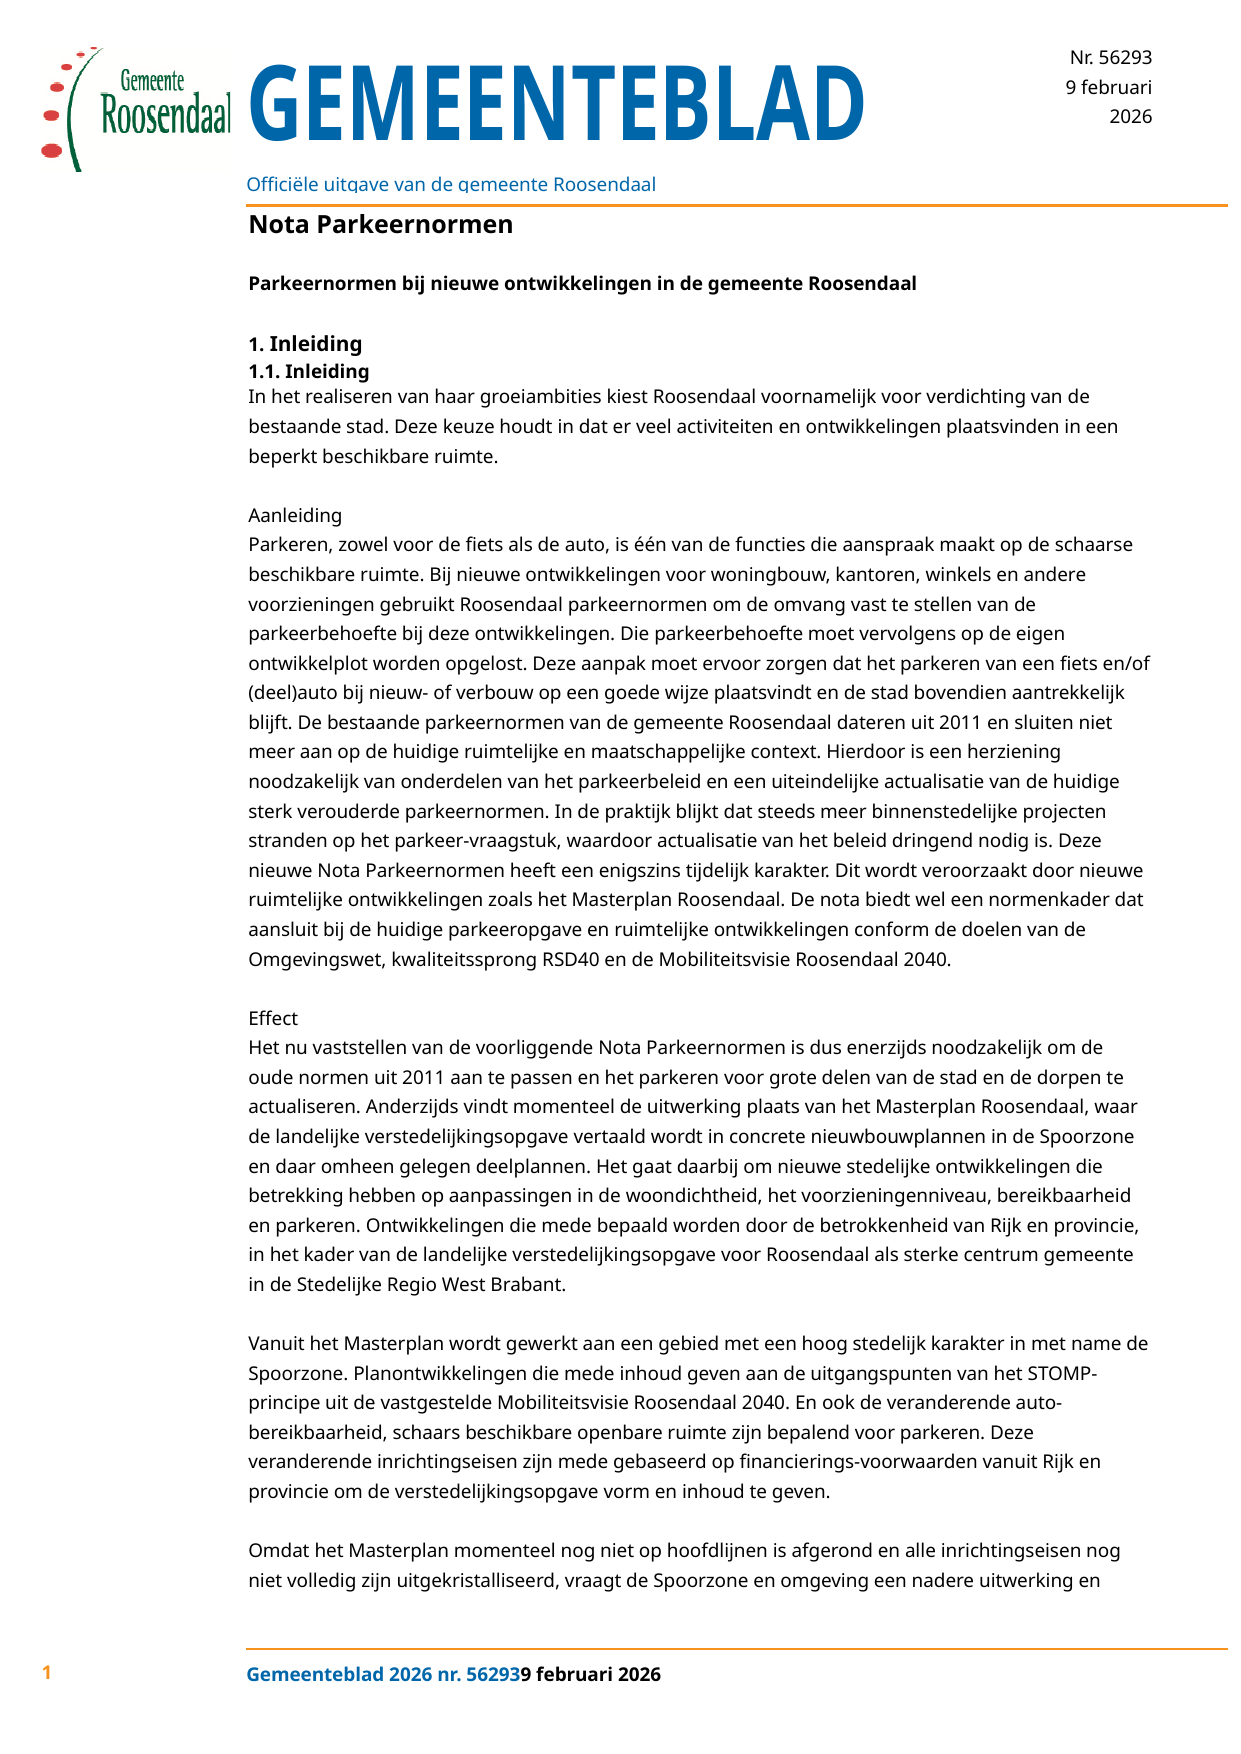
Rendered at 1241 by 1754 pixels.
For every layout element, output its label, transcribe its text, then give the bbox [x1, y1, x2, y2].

text 1.1. Inleiding [248, 358, 1152, 384]
picture [41, 47, 231, 172]
text In het realiseren van haar groeiambities kiest Roosendaal voornamelijk voor verdichting van de bestaande stad. Deze keuze houdt in dat er veel activiteiten en ontwikkelingen plaatsvinden in een beperkt beschikbare ruimte. [248, 384, 1152, 468]
text Parkeernormen bij nieuwe ontwikkelingen in de gemeente Roosendaal [248, 270, 1152, 296]
text Vanuit het Masterplan wordt gewerkt aan een gebied met een hoog stedelijk karakter in met name de Spoorzone. Planontwikkelingen die mede inhoud geven aan de uitgangspunten van het STOMP-principe uit de vastgestelde Mobiliteitsvisie Roosendaal 2040. En ook de veranderende auto-bereikbaarheid, schaars beschikbare openbare ruimte zijn bepalend voor parkeren. Deze veranderende inrichtingseisen zijn mede gebaseerd op financierings-voorwaarden vanuit Rijk en provincie om de verstedelijkingsopgave vorm en inhoud te geven. [248, 1330, 1152, 1504]
text Nota Parkeernormen [248, 207, 1152, 241]
text Effect [248, 1005, 1152, 1031]
text Omdat het Masterplan momenteel nog niet op hoofdlijnen is afgerond en alle inrichtingseisen nog niet volledig zijn uitgekristalliseerd, vraagt de Spoorzone en omgeving een nadere uitwerking en [248, 1537, 1152, 1593]
text Het nu vaststellen van de voorliggende Nota Parkeernormen is dus enerzijds noodzakelijk om de oude normen uit 2011 aan te passen en het parkeren voor grote delen van de stad en de dorpen te actualiseren. Anderzijds vindt momenteel de uitwerking plaats van het Masterplan Roosendaal, waar de landelijke verstedelijkingsopgave vertaald wordt in concrete nieuwbouwplannen in de Spoorzone en daar omheen gelegen deelplannen. Het gaat daarbij om nieuwe stedelijke ontwikkelingen die betrekking hebben op aanpassingen in de woondichtheid, het voorzieningenniveau, bereikbaarheid en parkeren. Ontwikkelingen die mede bepaald worden door de betrokkenheid van Rijk en provincie, in het kader van de landelijke verstedelijkingsopgave voor Roosendaal als sterke centrum gemeente in de Stedelijke Regio West Brabant. [248, 1034, 1152, 1297]
text Parkeren, zowel voor de fiets als de auto, is één van de functies die aanspraak maakt op de schaarse beschikbare ruimte. Bij nieuwe ontwikkelingen voor woningbouw, kantoren, winkels en andere voorzieningen gebruikt Roosendaal parkeernormen om de omvang vast te stellen van de parkeerbehoefte bij deze ontwikkelingen. Die parkeerbehoefte moet vervolgens op de eigen ontwikkelplot worden opgelost. Deze aanpak moet ervoor zorgen dat het parkeren van een fiets en/of (deel)auto bij nieuw- of verbouw op een goede wijze plaatsvindt en de stad bovendien aantrekkelijk blijft. De bestaande parkeernormen van de gemeente Roosendaal dateren uit 2011 en sluiten niet meer aan op de huidige ruimtelijke en maatschappelijke context. Hierdoor is een herziening noodzakelijk van onderdelen van het parkeerbeleid en een uiteindelijke actualisatie van de huidige sterk verouderde parkeernormen. In de praktijk blijkt dat steeds meer binnenstedelijke projecten stranden op het parkeer-vraagstuk, waardoor actualisatie van het beleid dringend nodig is. Deze nieuwe Nota Parkeernormen heeft een enigszins tijdelijk karakter. Dit wordt veroorzaakt door nieuwe ruimtelijke ontwikkelingen zoals het Masterplan Roosendaal. De nota biedt wel een normenkader dat aansluit bij de huidige parkeeropgave en ruimtelijke ontwikkelingen conform de doelen van de Omgevingswet, kwaliteitssprong RSD40 en de Mobiliteitsvisie Roosendaal 2040. [248, 532, 1152, 971]
text 1. Inleiding [248, 329, 1152, 358]
text Aanleiding [248, 502, 1152, 528]
